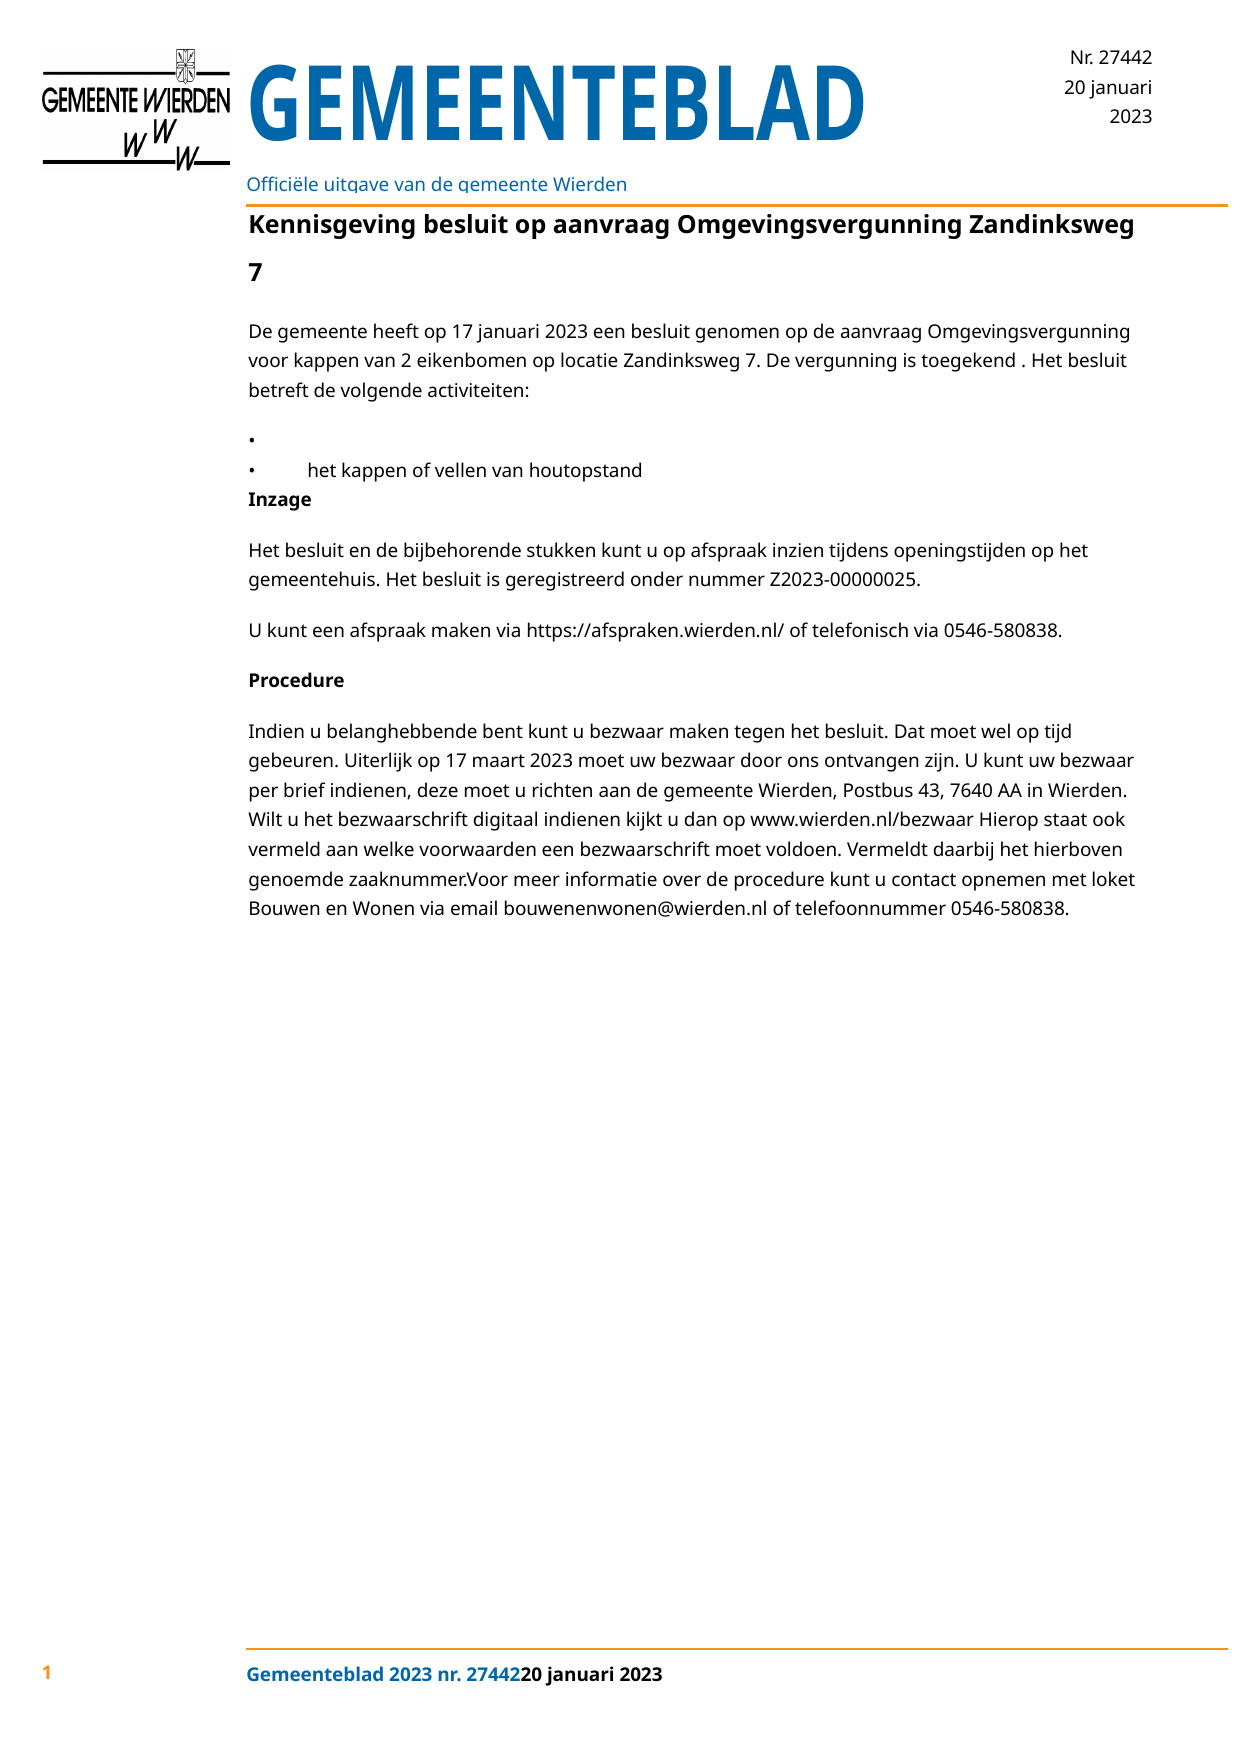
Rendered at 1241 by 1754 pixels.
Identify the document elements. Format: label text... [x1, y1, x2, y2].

text Kennisgeving besluit op aanvraag Omgevingsvergunning Zandinksweg 7 [248, 207, 1152, 288]
text Het besluit en de bijbehorende stukken kunt u op afspraak inzien tijdens openingstijden op het gemeentehuis. Het besluit is geregistreerd onder nummer Z2023-00000025. [248, 537, 1152, 592]
picture [41, 47, 231, 172]
text De gemeente heeft op 17 januari 2023 een besluit genomen op de aanvraag Omgevingsvergunning voor kappen van 2 eikenbomen op locatie Zandinksweg 7. De vergunning is toegekend . Het besluit betreft de volgende activiteiten: [248, 318, 1152, 403]
list het kappen of vellen van houtopstand [248, 457, 1152, 483]
text Procedure [248, 667, 1152, 693]
text Indien u belanghebbende bent kunt u bezwaar maken tegen het besluit. Dat moet wel op tijd gebeuren. Uiterlijk op 17 maart 2023 moet uw bezwaar door ons ontvangen zijn. U kunt uw bezwaar per brief indienen, deze moet u richten aan de gemeente Wierden, Postbus 43, 7640 AA in Wierden. Wilt u het bezwaarschrift digitaal indienen kijkt u dan op www.wierden.nl/bezwaar Hierop staat ook vermeld aan welke voorwaarden een bezwaarschrift moet voldoen. Vermeldt daarbij het hierboven genoemde zaaknummer.Voor meer informatie over de procedure kunt u contact opnemen met loket Bouwen en Wonen via email bouwenenwonen@wierden.nl of telefoonnummer 0546-580838. [248, 718, 1152, 921]
text Inzage [248, 487, 1152, 512]
text U kunt een afspraak maken via https://afspraken.wierden.nl/ of telefonisch via 0546-580838. [248, 617, 1152, 643]
